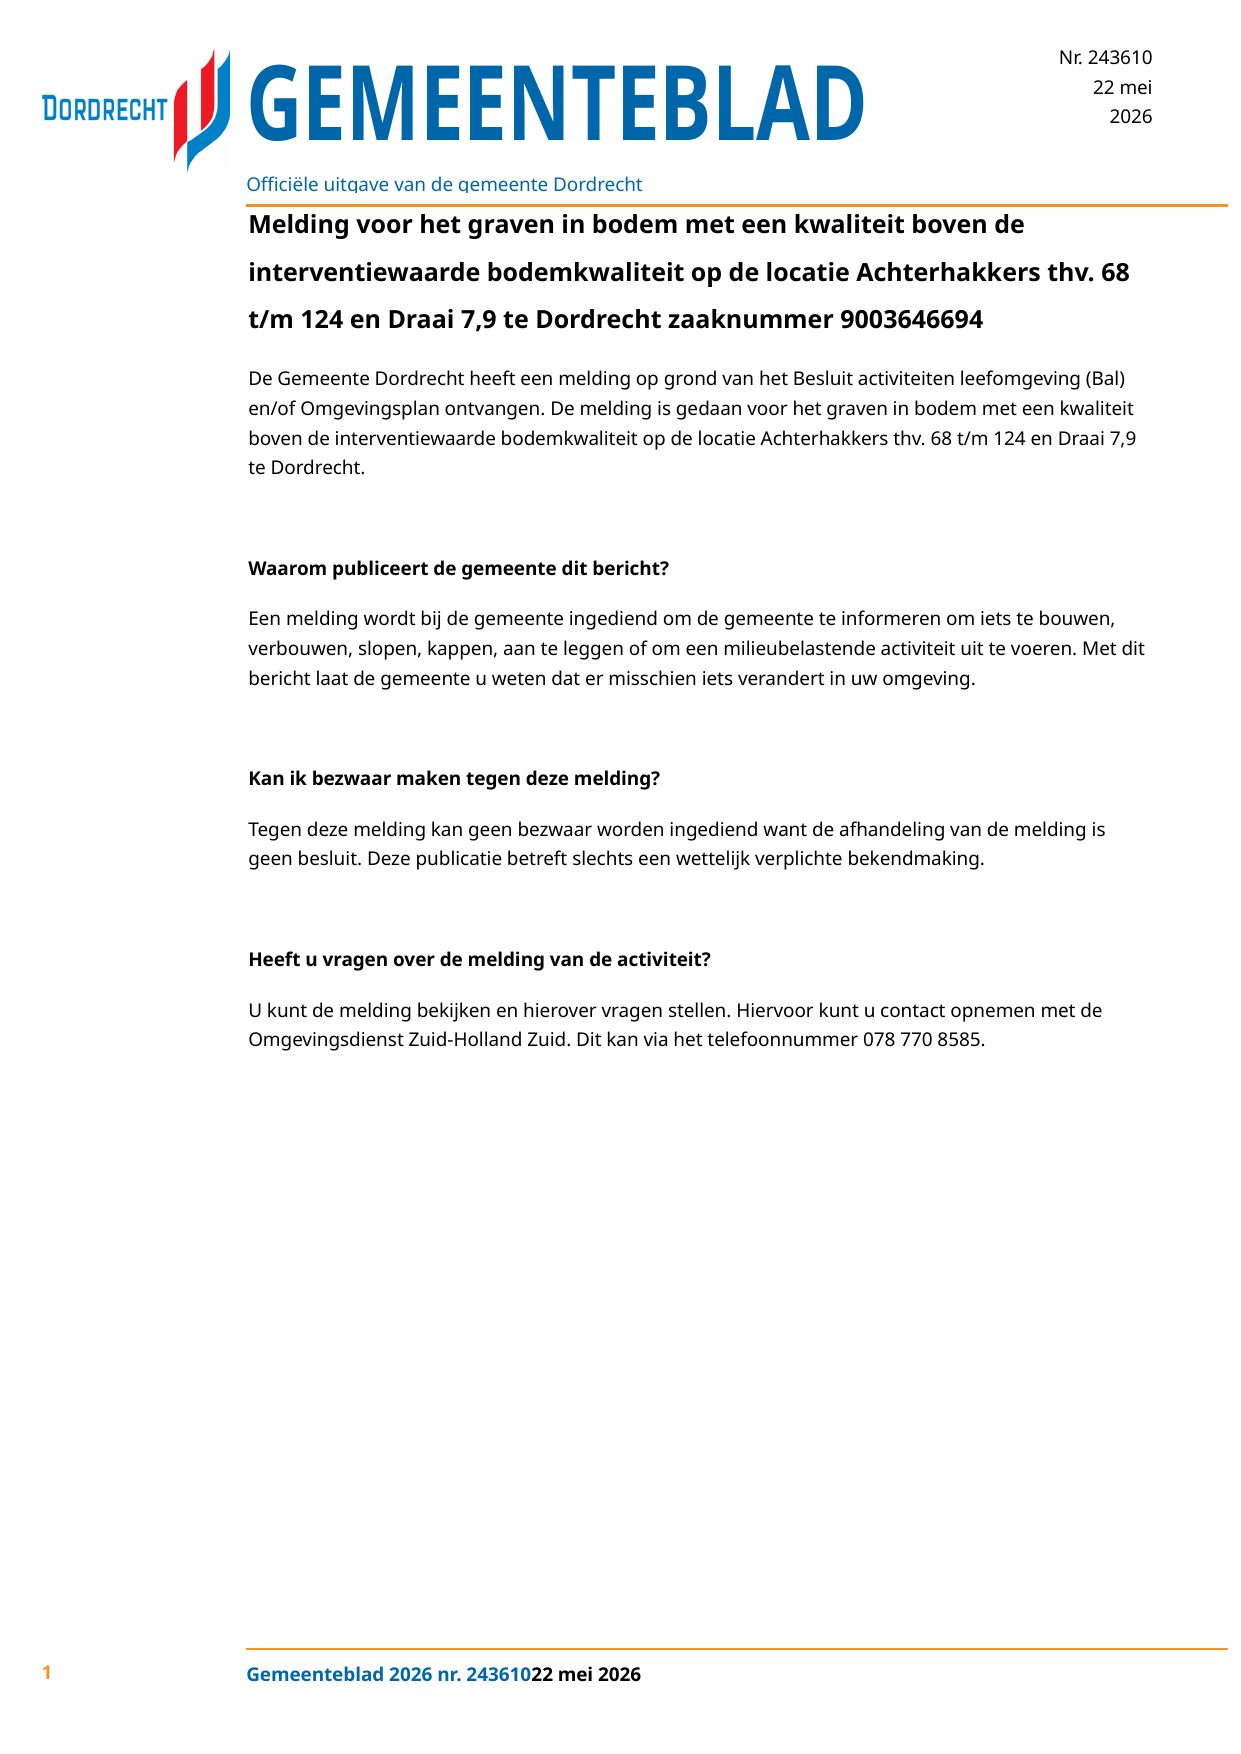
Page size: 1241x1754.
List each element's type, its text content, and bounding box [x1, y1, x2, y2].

text Heeft u vragen over de melding van de activiteit? [248, 946, 1152, 972]
text U kunt de melding bekijken en hierover vragen stellen. Hiervoor kunt u contact opnemen met de Omgevingsdienst Zuid-Holland Zuid. Dit kan via het telefoonnummer 078 770 8585. [248, 997, 1152, 1052]
text Melding voor het graven in bodem met een kwaliteit boven de interventiewaarde bodemkwaliteit op de locatie Achterhakkers thv. 68 t/m 124 en Draai 7,9 te Dordrecht zaaknummer 9003646694 [248, 207, 1152, 336]
picture [41, 47, 231, 172]
text Waarom publiceert de gemeente dit bericht? [248, 555, 1152, 581]
text Een melding wordt bij de gemeente ingediend om de gemeente te informeren om iets te bouwen, verbouwen, slopen, kappen, aan te leggen of om een milieubelastende activiteit uit te voeren. Met dit bericht laat de gemeente u weten dat er misschien iets verandert in uw omgeving. [248, 606, 1152, 690]
text Tegen deze melding kan geen bezwaar worden ingediend want de afhandeling van de melding is geen besluit. Deze publicatie betreft slechts een wettelijk verplichte bekendmaking. [248, 816, 1152, 871]
text Kan ik bezwaar maken tegen deze melding? [248, 766, 1152, 791]
text De Gemeente Dordrecht heeft een melding op grond van het Besluit activiteiten leefomgeving (Bal) en/of Omgevingsplan ontvangen. De melding is gedaan voor het graven in bodem met een kwaliteit boven de interventiewaarde bodemkwaliteit op de locatie Achterhakkers thv. 68 t/m 124 en Draai 7,9 te Dordrecht. [248, 366, 1152, 480]
